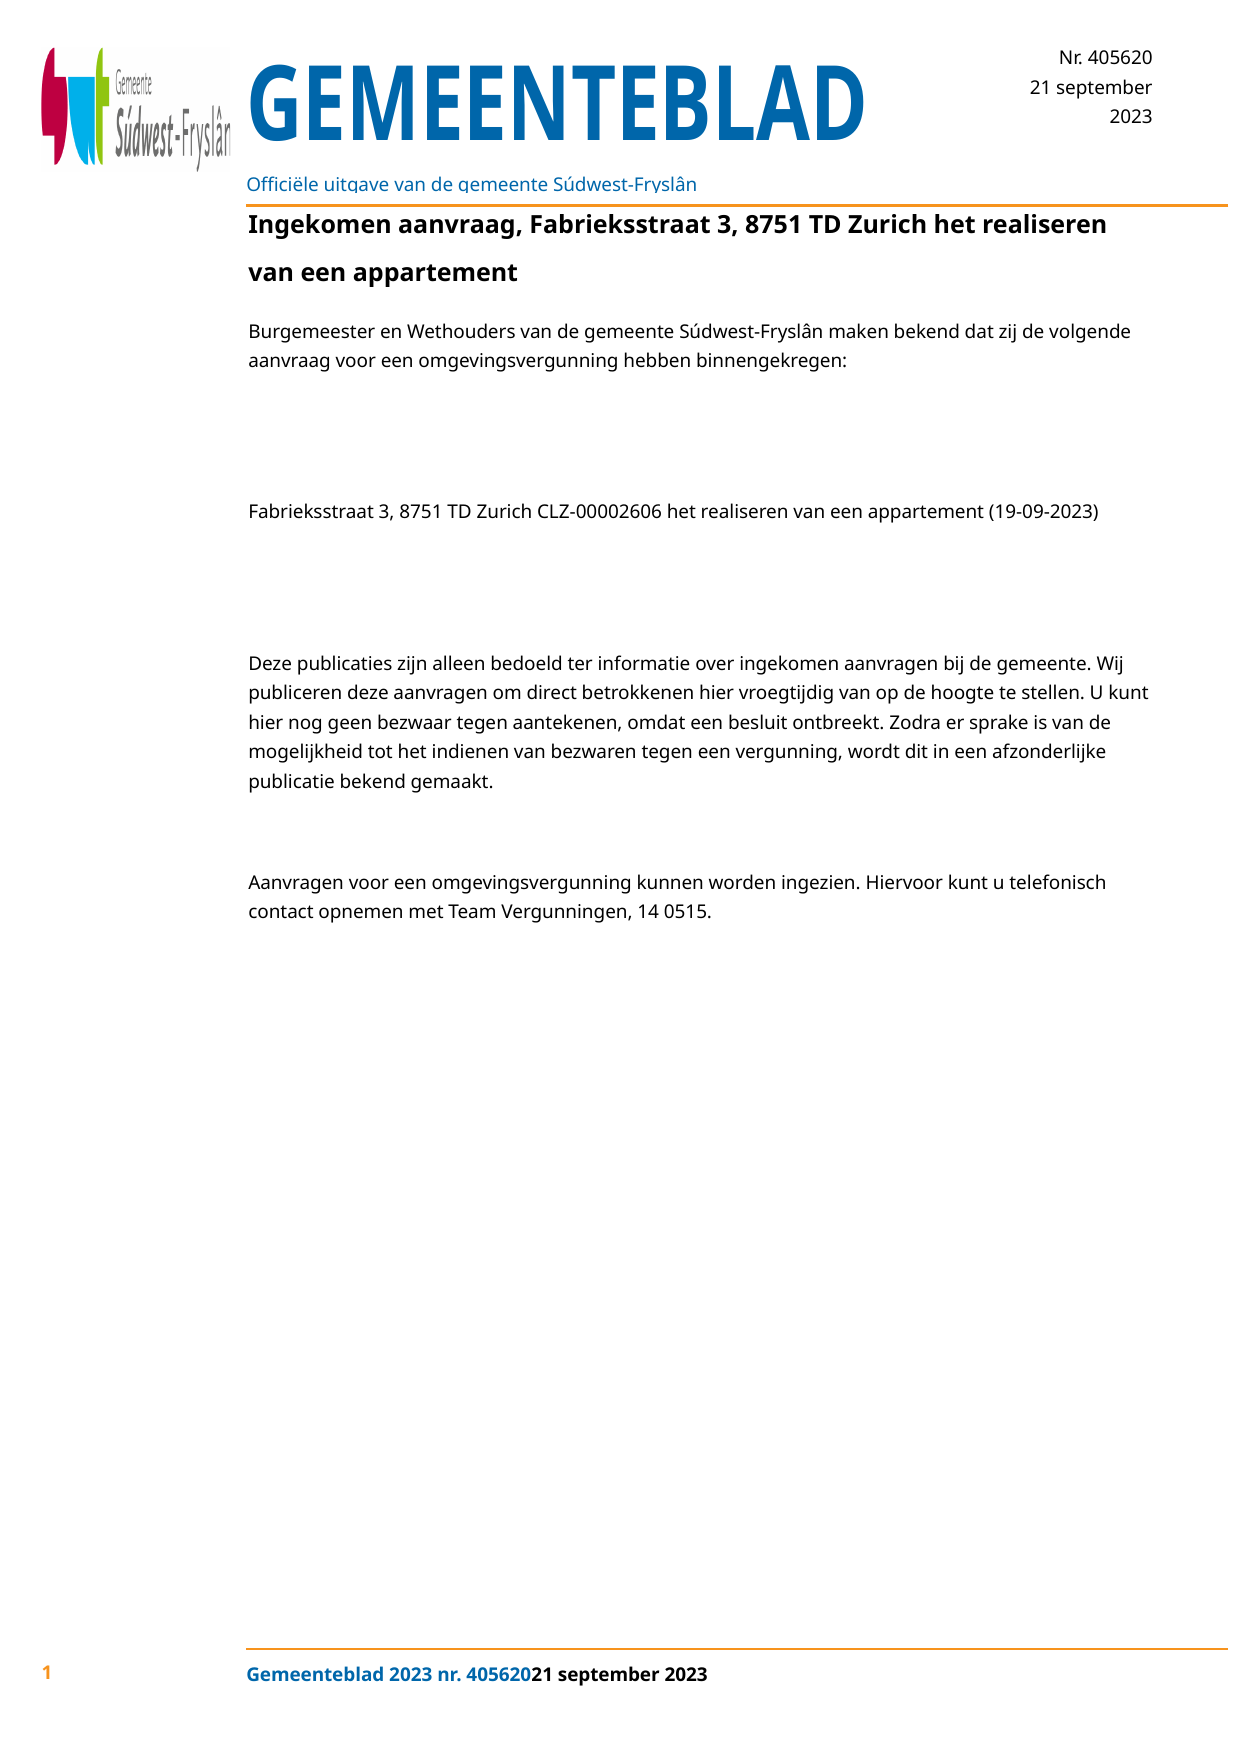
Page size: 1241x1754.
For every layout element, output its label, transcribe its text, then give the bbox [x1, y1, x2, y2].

text Burgemeester en Wethouders van de gemeente Súdwest-Fryslân maken bekend dat zij de volgende aanvraag voor een omgevingsvergunning hebben binnengekregen: [248, 318, 1152, 373]
text Ingekomen aanvraag, Fabrieksstraat 3, 8751 TD Zurich het realiseren van een appartement [248, 207, 1152, 288]
text Fabrieksstraat 3, 8751 TD Zurich CLZ-00002606 het realiseren van een appartement (19-09-2023) [248, 499, 1152, 524]
text Deze publicaties zijn alleen bedoeld ter informatie over ingekomen aanvragen bij de gemeente. Wij publiceren deze aanvragen om direct betrokkenen hier vroegtijdig van op de hoogte te stellen. U kunt hier nog geen bezwaar tegen aantekenen, omdat een besluit ontbreekt. Zodra er sprake is van de mogelijkheid tot het indienen van bezwaren tegen een vergunning, wordt dit in een afzonderlijke publicatie bekend gemaakt. [248, 650, 1152, 794]
picture [41, 47, 231, 172]
text Aanvragen voor een omgevingsvergunning kunnen worden ingezien. Hiervoor kunt u telefonisch contact opnemen met Team Vergunningen, 14 0515. [248, 869, 1152, 924]
